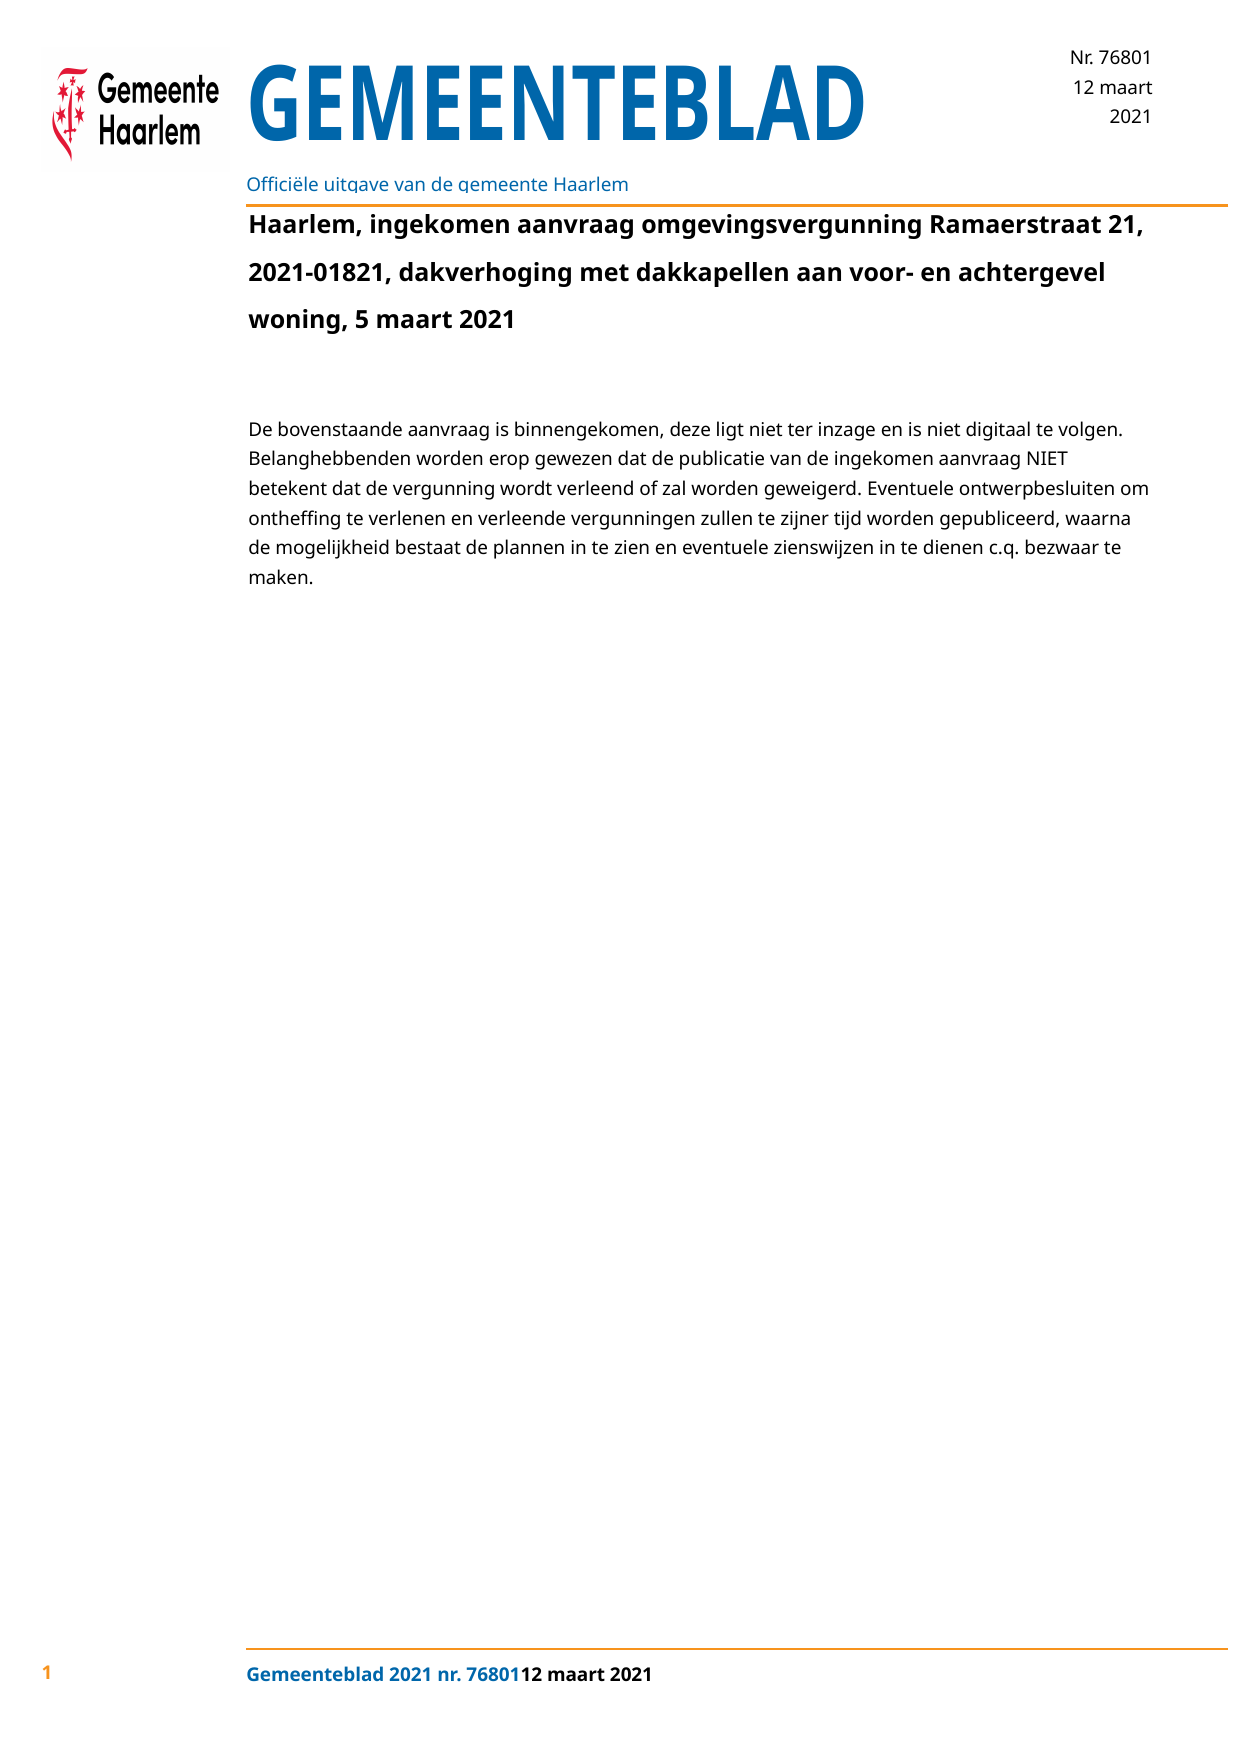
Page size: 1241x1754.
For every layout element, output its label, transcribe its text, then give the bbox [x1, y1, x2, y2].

text Haarlem, ingekomen aanvraag omgevingsvergunning Ramaerstraat 21, 2021-01821, dakverhoging met dakkapellen aan voor- en achtergevel woning, 5 maart 2021 [248, 207, 1152, 336]
text De bovenstaande aanvraag is binnengekomen, deze ligt niet ter inzage en is niet digitaal te volgen. Belanghebbenden worden erop gewezen dat de publicatie van de ingekomen aanvraag NIET betekent dat de vergunning wordt verleend of zal worden geweigerd. Eventuele ontwerpbesluiten om ontheffing te verlenen en verleende vergunningen zullen te zijner tijd worden gepubliceerd, waarna de mogelijkheid bestaat de plannen in te zien en eventuele zienswijzen in te dienen c.q. bezwaar te maken. [248, 416, 1152, 589]
picture [41, 47, 231, 172]
